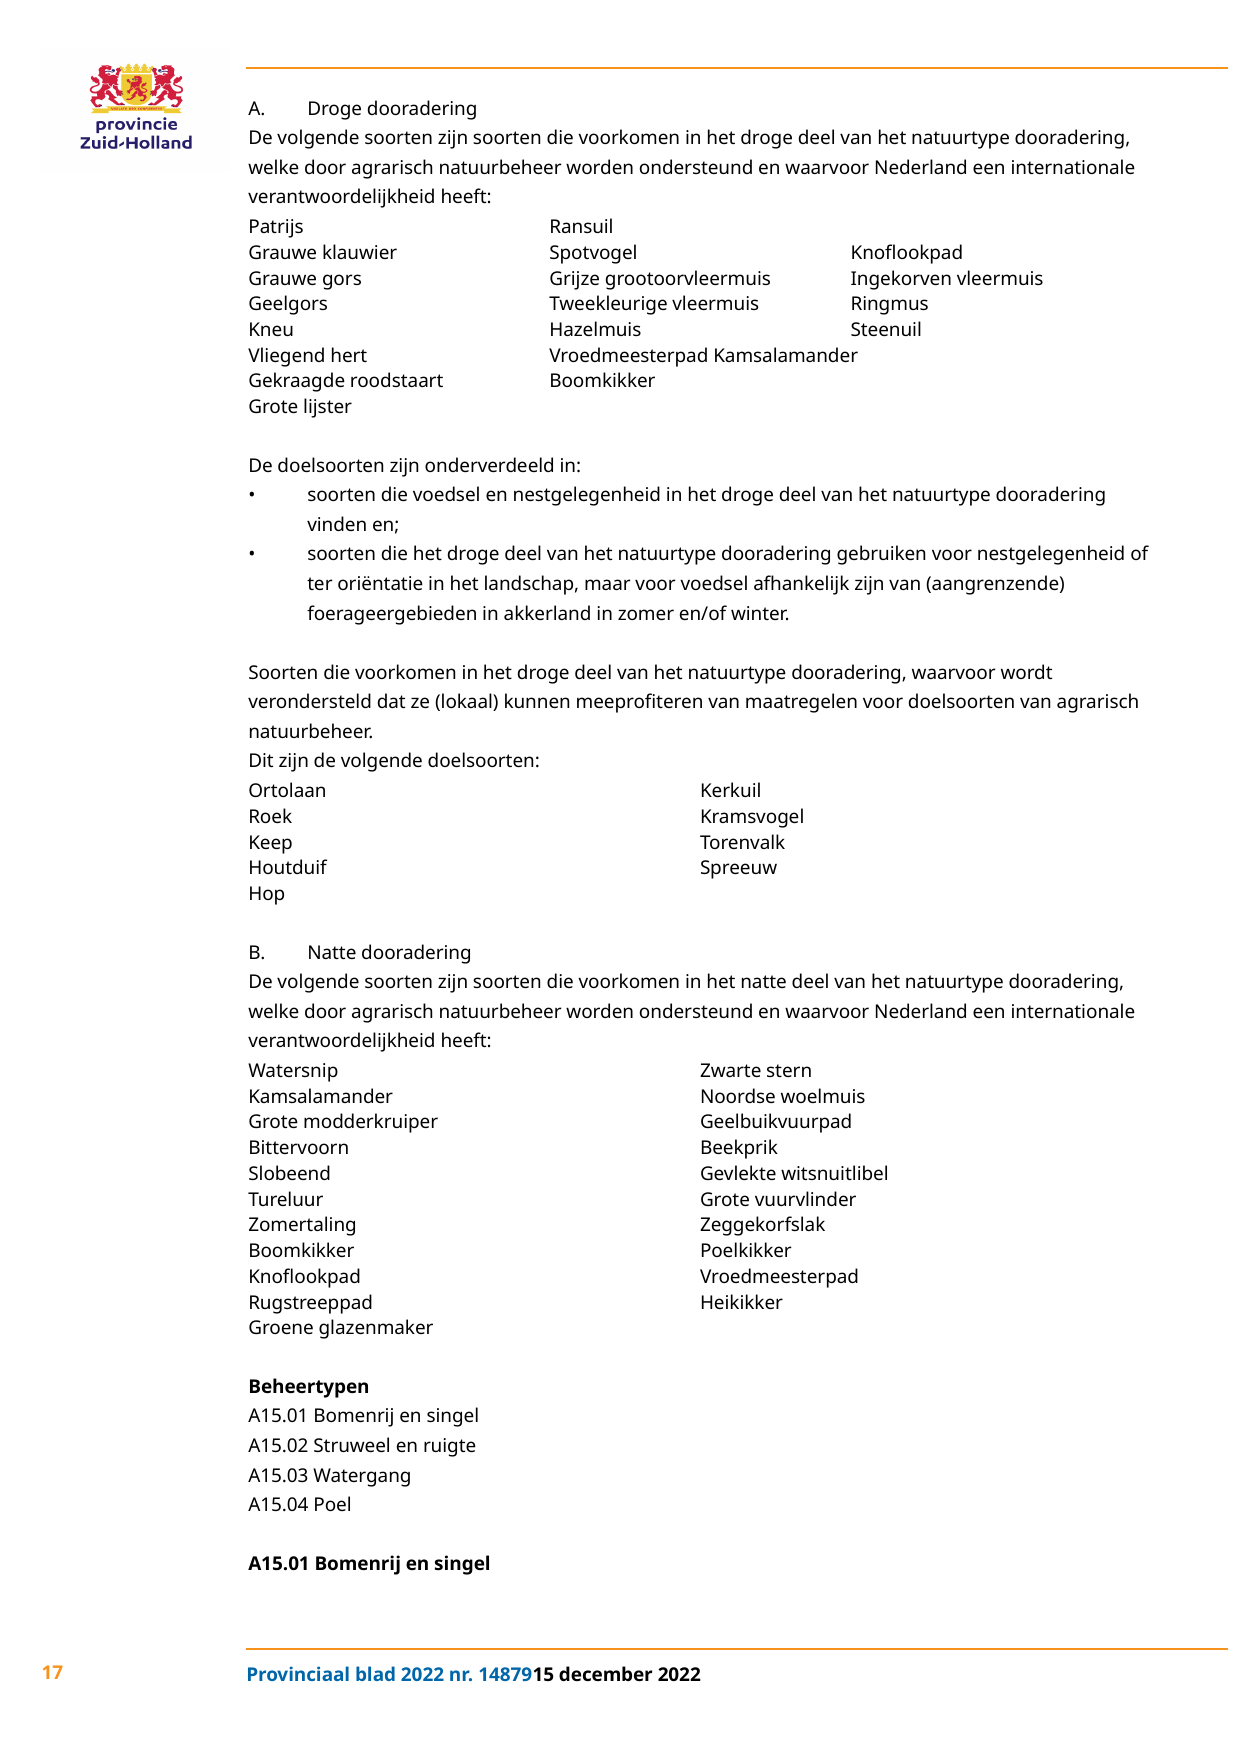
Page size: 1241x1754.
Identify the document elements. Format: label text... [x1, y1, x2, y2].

list Natte dooradering [248, 939, 1152, 964]
table_cell Beekprik [700, 1135, 1152, 1160]
table_cell Vliegend hert [248, 342, 549, 368]
text A15.01 Bomenrij en singel [248, 1551, 1152, 1576]
table_cell Vroedmeesterpad [700, 1263, 1152, 1289]
list soorten die het droge deel van het natuurtype dooradering gebruiken voor nestgelegenheid of ter oriëntatie in het landschap, maar voor voedsel afhankelijk zijn van (aangrenzende) foerageergebieden in akkerland in zomer en/of winter. [248, 541, 1152, 626]
text De volgende soorten zijn soorten die voorkomen in het droge deel van het natuurtype dooradering, welke door agrarisch natuurbeheer worden ondersteund en waarvoor Nederland een internationale verantwoordelijkheid heeft: [248, 124, 1152, 209]
table_cell Ingekorven vleermuis [850, 265, 1152, 290]
table_header Ortolaan [248, 778, 700, 803]
table_cell [850, 368, 1152, 393]
table_cell Ringmus [850, 290, 1152, 316]
table_cell Knoflookpad [850, 239, 1152, 265]
table_header Ransuil [549, 213, 850, 239]
table_cell Grauwe klauwier [248, 239, 549, 265]
table_cell Boomkikker [248, 1238, 700, 1263]
table_cell [850, 393, 1152, 419]
table_cell Hazelmuis [549, 316, 850, 342]
table_cell Boomkikker [549, 368, 850, 393]
text De doelsoorten zijn onderverdeeld in: [248, 452, 1152, 478]
table_cell Torenvalk [700, 829, 1152, 854]
table_cell Gevlekte witsnuitlibel [700, 1160, 1152, 1186]
table_cell Spreeuw [700, 855, 1152, 880]
table_cell Gekraagde roodstaart [248, 368, 549, 393]
table_cell Grijze grootoorvleermuis [549, 265, 850, 290]
table_cell Knoflookpad [248, 1263, 700, 1289]
table_cell Zeggekorfslak [700, 1212, 1152, 1237]
table_cell Kamsalamander [248, 1083, 700, 1109]
table_cell Geelbuikvuurpad [700, 1109, 1152, 1134]
table_cell Bittervoorn [248, 1135, 700, 1160]
table_cell Grote lijster [248, 393, 549, 419]
text Beheertypen [248, 1373, 1152, 1399]
text A15.02 Struweel en ruigte [248, 1432, 1152, 1458]
table_cell Roek [248, 803, 700, 829]
text A15.03 Watergang [248, 1462, 1152, 1488]
table_cell Vroedmeesterpad Kamsalamander [549, 342, 1152, 368]
table_cell Rugstreeppad [248, 1289, 700, 1314]
text Dit zijn de volgende doelsoorten: [248, 748, 1152, 773]
list soorten die voedsel en nestgelegenheid in het droge deel van het natuurtype dooradering vinden en; [248, 481, 1152, 537]
table_cell Noordse woelmuis [700, 1083, 1152, 1109]
table_cell [700, 880, 1152, 906]
table_cell Kramsvogel [700, 803, 1152, 829]
text A15.04 Poel [248, 1491, 1152, 1517]
list Droge dooradering [248, 95, 1152, 121]
table_header Patrijs [248, 213, 549, 239]
text A15.01 Bomenrij en singel [248, 1403, 1152, 1428]
table_cell Keep [248, 829, 700, 854]
text De volgende soorten zijn soorten die voorkomen in het natte deel van het natuurtype dooradering, welke door agrarisch natuurbeheer worden ondersteund en waarvoor Nederland een internationale verantwoordelijkheid heeft: [248, 968, 1152, 1053]
table_cell [549, 393, 850, 419]
picture [41, 47, 231, 172]
table_header [850, 213, 1152, 239]
table_cell Heikikker [700, 1289, 1152, 1314]
table_header Zwarte stern [700, 1057, 1152, 1083]
table_cell Poelkikker [700, 1238, 1152, 1263]
table_cell Tureluur [248, 1186, 700, 1212]
table_cell Groene glazenmaker [248, 1315, 1152, 1340]
table_header Watersnip [248, 1057, 700, 1083]
table_cell Houtduif [248, 855, 700, 880]
text Soorten die voorkomen in het droge deel van het natuurtype dooradering, waarvoor wordt verondersteld dat ze (lokaal) kunnen meeprofiteren van maatregelen voor doelsoorten van agrarisch natuurbeheer. [248, 659, 1152, 744]
table_cell Grote modderkruiper [248, 1109, 700, 1134]
table_cell Grauwe gors [248, 265, 549, 290]
table_cell Kneu [248, 316, 549, 342]
table_cell Geelgors [248, 290, 549, 316]
table_cell Spotvogel [549, 239, 850, 265]
table_cell Zomertaling [248, 1212, 700, 1237]
table_cell Hop [248, 880, 700, 906]
table_cell Steenuil [850, 316, 1152, 342]
table_cell Tweekleurige vleermuis [549, 290, 850, 316]
table_cell Slobeend [248, 1160, 700, 1186]
table_header Kerkuil [700, 778, 1152, 803]
table_cell Grote vuurvlinder [700, 1186, 1152, 1212]
